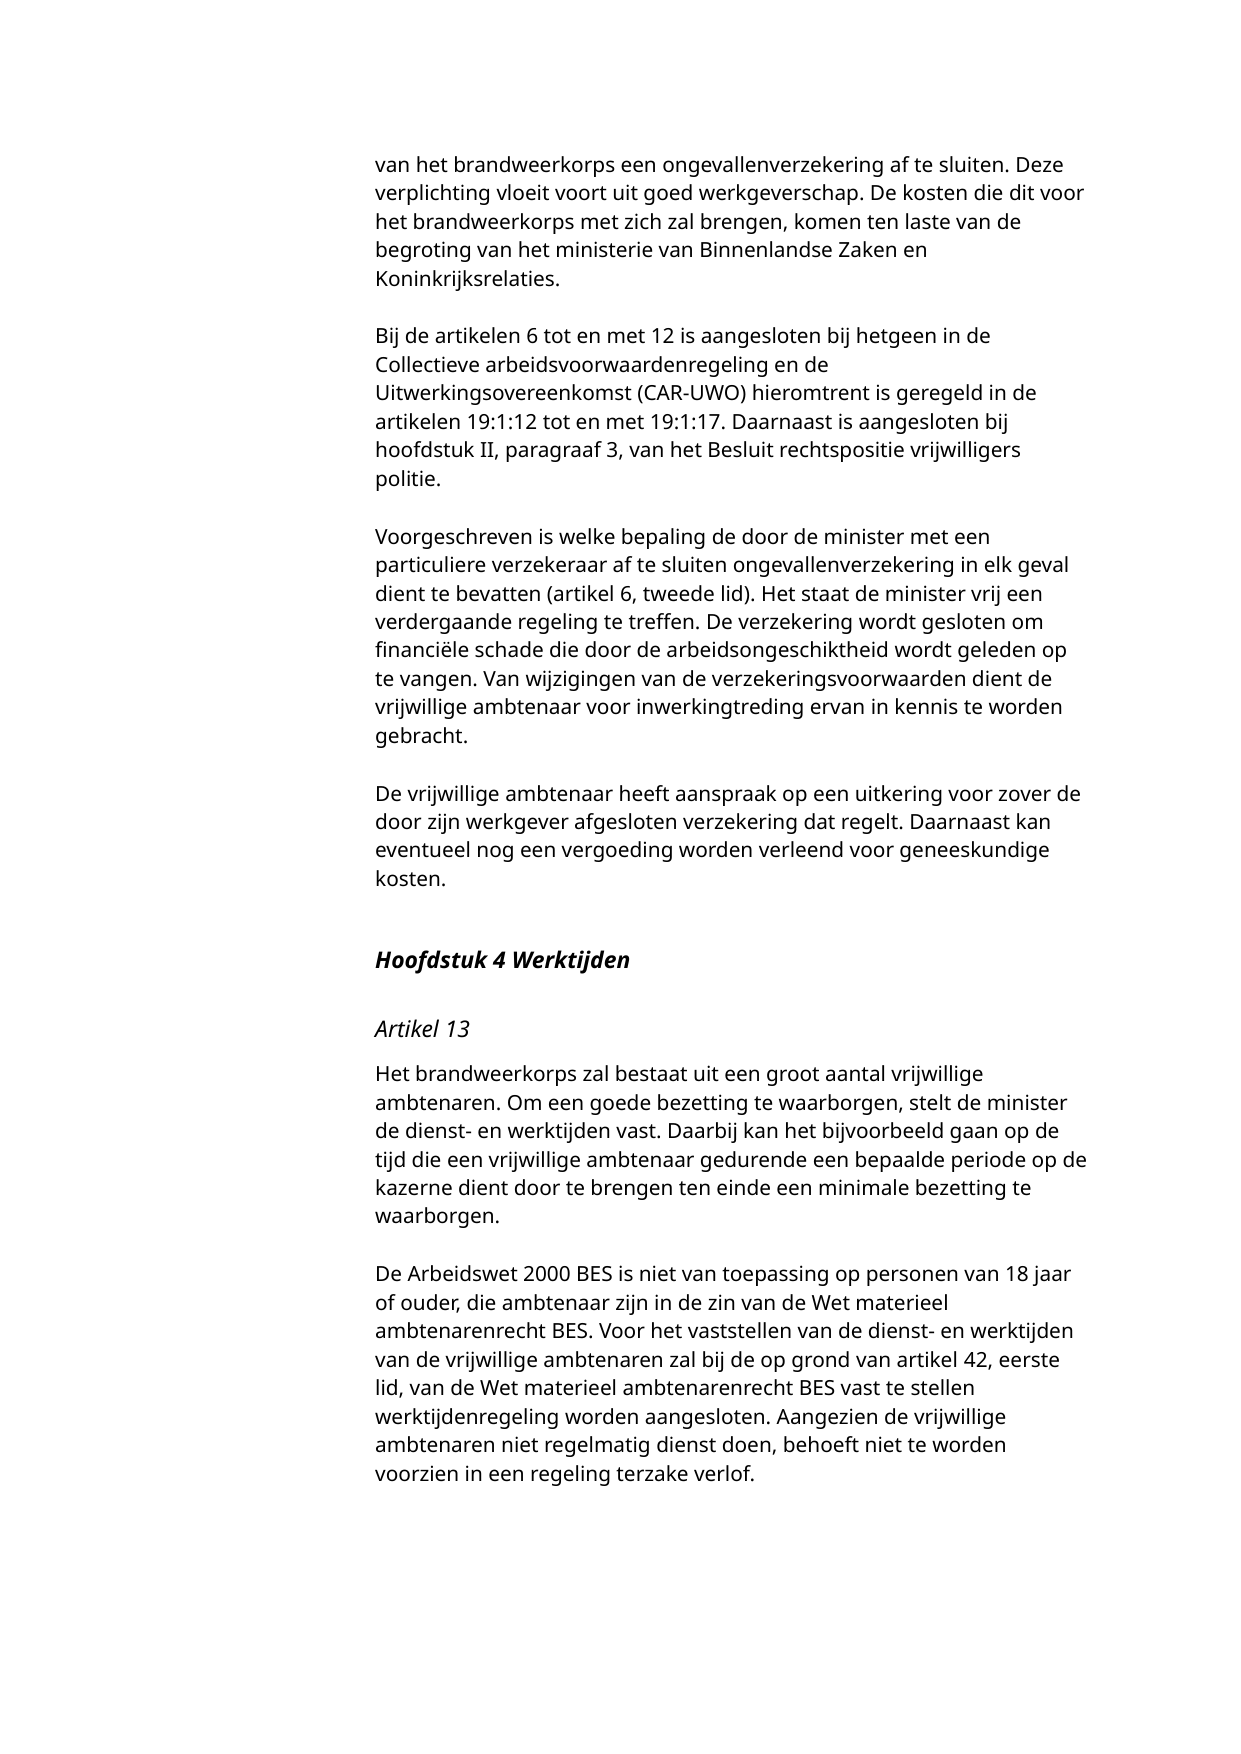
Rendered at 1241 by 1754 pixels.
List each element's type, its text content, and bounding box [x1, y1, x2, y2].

text Bij de artikelen 6 tot en met 12 is aangesloten bij hetgeen in de Collectieve arbeidsvoorwaardenregeling en de Uitwerkingsovereenkomst (CAR-UWO) hieromtrent is geregeld in de artikelen 19:1:12 tot en met 19:1:17. Daarnaast is aangesloten bij hoofdstuk II, paragraaf 3, van het Besluit rechtspositie vrijwilligers politie. [375, 322, 1090, 492]
subtitle Artikel 13 [375, 1013, 1090, 1044]
text van het brandweerkorps een ongevallenverzekering af te sluiten. Deze verplichting vloeit voort uit goed werkgeverschap. De kosten die dit voor het brandweerkorps met zich zal brengen, komen ten laste van de begroting van het ministerie van Binnenlandse Zaken en Koninkrijksrelaties. [375, 150, 1090, 292]
text Voorgeschreven is welke bepaling de door de minister met een particuliere verzekeraar af te sluiten ongevallenverzekering in elk geval dient te bevatten (artikel 6, tweede lid). Het staat de minister vrij een verdergaande regeling te treffen. De verzekering wordt gesloten om financiële schade die door de arbeidsongeschiktheid wordt geleden op te vangen. Van wijzigingen van de verzekeringsvoorwaarden dient de vrijwillige ambtenaar voor inwerkingtreding ervan in kennis te worden gebracht. [375, 522, 1090, 749]
subtitle Hoofdstuk 4 Werktijden [375, 944, 1090, 976]
text De Arbeidswet 2000 BES is niet van toepassing op personen van 18 jaar of ouder, die ambtenaar zijn in de zin van de Wet materieel ambtenarenrecht BES. Voor het vaststellen van de dienst- en werktijden van de vrijwillige ambtenaren zal bij de op grond van artikel 42, eerste lid, van de Wet materieel ambtenarenrecht BES vast te stellen werktijdenregeling worden aangesloten. Aangezien de vrijwillige ambtenaren niet regelmatig dienst doen, behoeft niet te worden voorzien in een regeling terzake verlof. [375, 1259, 1090, 1487]
text De vrijwillige ambtenaar heeft aanspraak op een uitkering voor zover de door zijn werkgever afgesloten verzekering dat regelt. Daarnaast kan eventueel nog een vergoeding worden verleend voor geneeskundige kosten. [375, 779, 1090, 892]
text Het brandweerkorps zal bestaat uit een groot aantal vrijwillige ambtenaren. Om een goede bezetting te waarborgen, stelt de minister de dienst- en werktijden vast. Daarbij kan het bijvoorbeeld gaan op de tijd die een vrijwillige ambtenaar gedurende een bepaalde periode op de kazerne dient door te brengen ten einde een minimale bezetting te waarborgen. [375, 1059, 1090, 1230]
